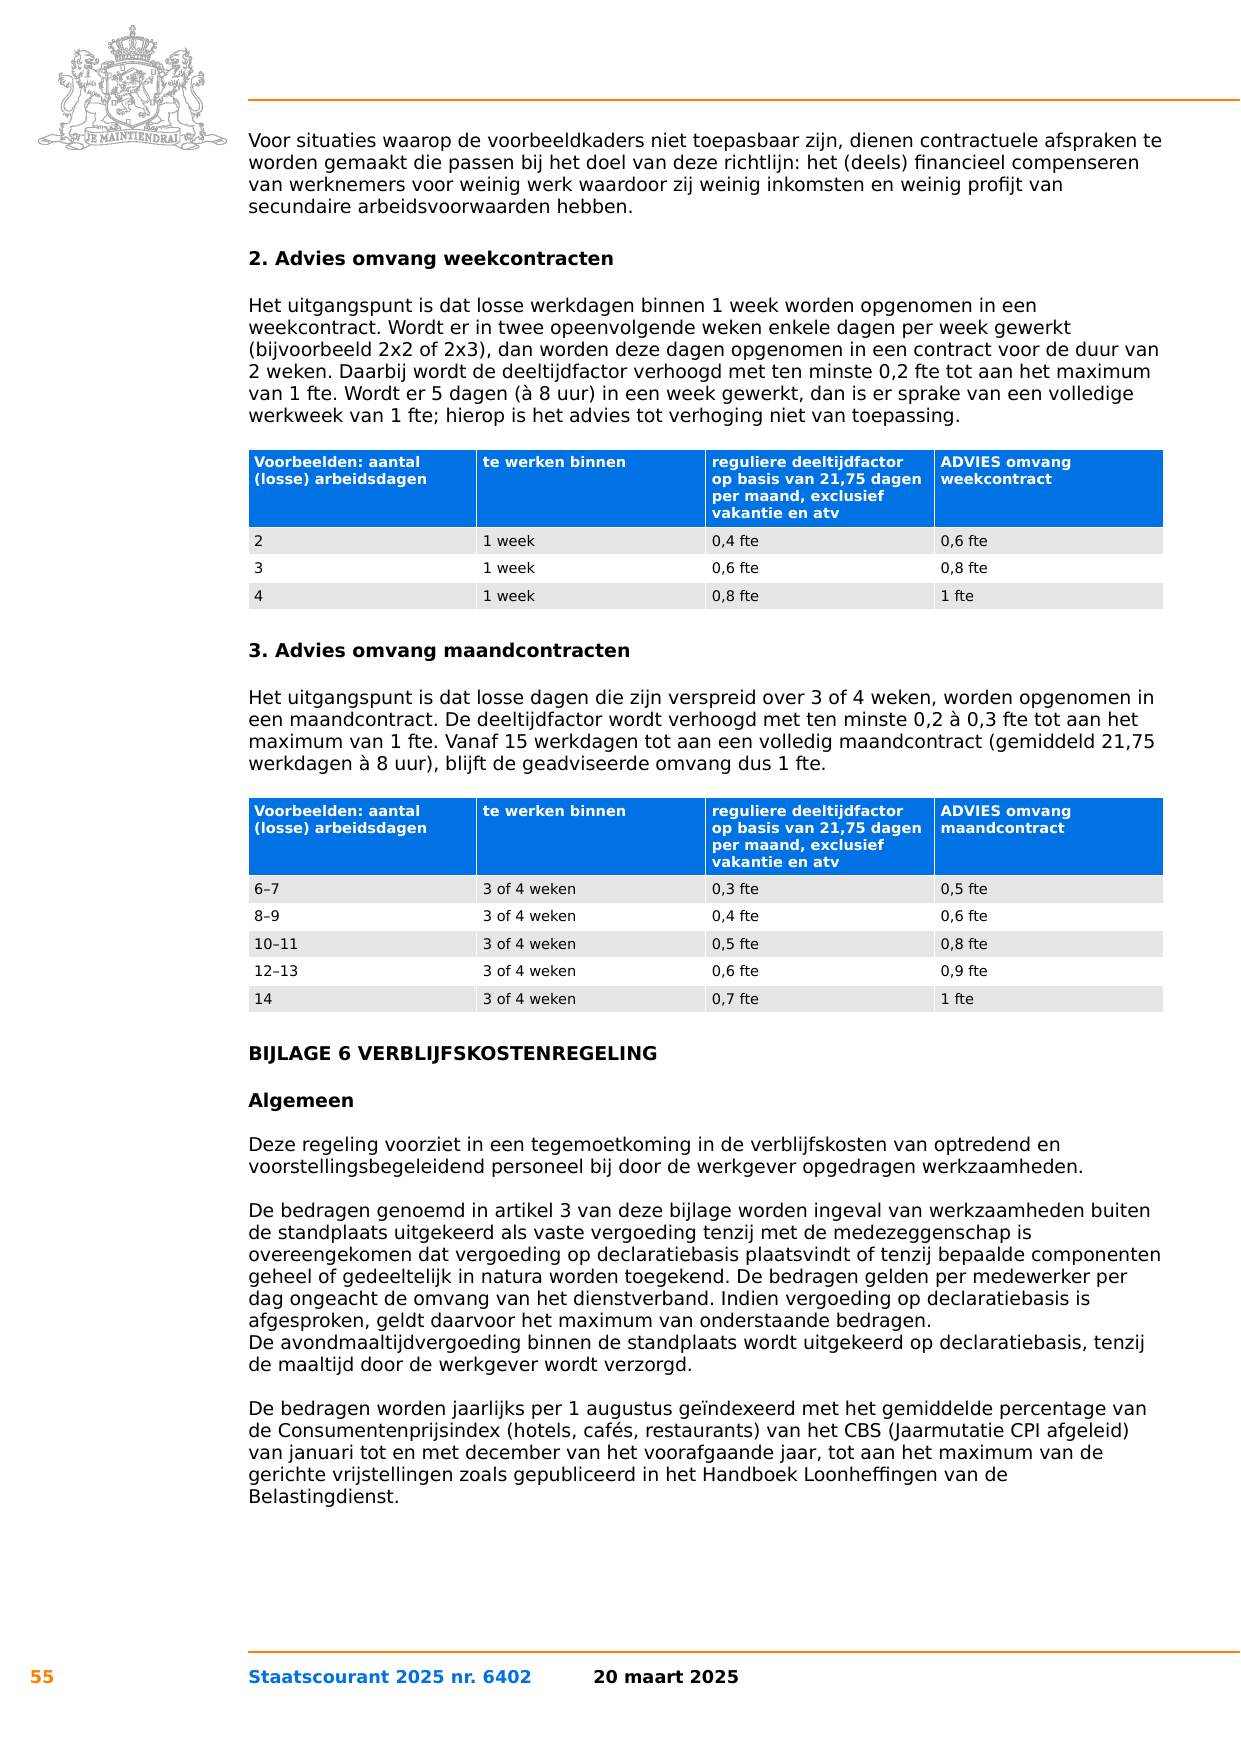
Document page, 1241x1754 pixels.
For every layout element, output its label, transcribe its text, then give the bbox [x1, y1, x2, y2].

table_cell 3 of 4 weken [477, 959, 705, 985]
table_cell 0,9 fte [935, 959, 1163, 985]
text Deze regeling voorziet in een tegemoetkoming in de verblijfskosten van optredend en voorstellingsbegeleidend personeel bij door de werkgever opgedragen werkzaamheden. [248, 1134, 1163, 1178]
picture [38, 25, 227, 150]
table_header te werken binnen [477, 798, 705, 875]
table_cell 2 [249, 528, 476, 554]
table_cell 0,5 fte [935, 876, 1163, 903]
table_header ADVIES omvang weekcontract [935, 450, 1163, 527]
table_cell 0,8 fte [706, 583, 934, 609]
table_header reguliere deeltijdfactor op basis van 21,75 dagen per maand, exclusief vakantie en atv [706, 450, 934, 527]
table_cell 1 fte [935, 583, 1163, 609]
table_cell 0,6 fte [706, 959, 934, 985]
subtitle 3. Advies omvang maandcontracten [248, 640, 1163, 662]
text De avondmaaltijdvergoeding binnen de standplaats wordt uitgekeerd op declaratiebasis, tenzij de maaltijd door de werkgever wordt verzorgd. [248, 1332, 1163, 1376]
text Voor situaties waarop de voorbeeldkaders niet toepasbaar zijn, dienen contractuele afspraken te worden gemaakt die passen bij het doel van deze richtlijn: het (deels) financieel compenseren van werknemers voor weinig werk waardoor zij weinig inkomsten en weinig profijt van secundaire arbeidsvoorwaarden hebben. [248, 130, 1163, 218]
table_cell 0,4 fte [706, 904, 934, 930]
table_header te werken binnen [477, 450, 705, 527]
table_cell 3 [249, 555, 476, 582]
table_cell 0,6 fte [706, 555, 934, 582]
text Algemeen [248, 1090, 1163, 1112]
table_cell 8–9 [249, 904, 476, 930]
table_cell 0,6 fte [935, 528, 1163, 554]
table_cell 1 fte [935, 986, 1163, 1012]
table_cell 3 of 4 weken [477, 986, 705, 1012]
table_cell 6–7 [249, 876, 476, 903]
table_cell 0,4 fte [706, 528, 934, 554]
text Het uitgangspunt is dat losse dagen die zijn verspreid over 3 of 4 weken, worden opgenomen in een maandcontract. De deeltijdfactor wordt verhoogd met ten minste 0,2 à 0,3 fte tot aan het maximum van 1 fte. Vanaf 15 werkdagen tot aan een volledig maandcontract (gemiddeld 21,75 werkdagen à 8 uur), blijft de geadviseerde omvang dus 1 fte. [248, 687, 1163, 775]
table_cell 3 of 4 weken [477, 904, 705, 930]
table_header Voorbeelden: aantal (losse) arbeidsdagen [249, 450, 476, 527]
table_cell 0,6 fte [935, 904, 1163, 930]
table_cell 12–13 [249, 959, 476, 985]
table_cell 1 week [477, 555, 705, 582]
table_cell 3 of 4 weken [477, 931, 705, 957]
table_cell 10–11 [249, 931, 476, 957]
table_header ADVIES omvang maandcontract [935, 798, 1163, 875]
subtitle 2. Advies omvang weekcontracten [248, 248, 1163, 270]
table_cell 1 week [477, 583, 705, 609]
table_cell 1 week [477, 528, 705, 554]
text Het uitgangspunt is dat losse werkdagen binnen 1 week worden opgenomen in een weekcontract. Wordt er in twee opeenvolgende weken enkele dagen per week gewerkt (bijvoorbeeld 2x2 of 2x3), dan worden deze dagen opgenomen in een contract voor de duur van 2 weken. Daarbij wordt de deeltijdfactor verhoogd met ten minste 0,2 fte tot aan het maximum van 1 fte. Wordt er 5 dagen (à 8 uur) in een week gewerkt, dan is er sprake van een volledige werkweek van 1 fte; hierop is het advies tot verhoging niet van toepassing. [248, 295, 1163, 427]
table_cell 0,8 fte [935, 931, 1163, 957]
table_header reguliere deeltijdfactor op basis van 21,75 dagen per maand, exclusief vakantie en atv [706, 798, 934, 875]
text De bedragen worden jaarlijks per 1 augustus geïndexeerd met het gemiddelde percentage van de Consumentenprijsindex (hotels, cafés, restaurants) van het CBS (Jaarmutatie CPI afgeleid) van januari tot en met december van het voorafgaande jaar, tot aan het maximum van de gerichte vrijstellingen zoals gepubliceerd in het Handboek Loonheffingen van de Belastingdienst. [248, 1398, 1163, 1507]
table_cell 0,7 fte [706, 986, 934, 1012]
table_cell 4 [249, 583, 476, 609]
text De bedragen genoemd in artikel 3 van deze bijlage worden ingeval van werkzaamheden buiten de standplaats uitgekeerd als vaste vergoeding tenzij met de medezeggenschap is overeengekomen dat vergoeding op declaratiebasis plaatsvindt of tenzij bepaalde componenten geheel of gedeeltelijk in natura worden toegekend. De bedragen gelden per medewerker per dag ongeacht de omvang van het dienstverband. Indien vergoeding op declaratiebasis is afgesproken, geldt daarvoor het maximum van onderstaande bedragen. [248, 1200, 1163, 1332]
table_cell 0,3 fte [706, 876, 934, 903]
table_cell 0,5 fte [706, 931, 934, 957]
subtitle BIJLAGE 6 VERBLIJFSKOSTENREGELING [248, 1043, 1163, 1065]
table_cell 14 [249, 986, 476, 1012]
table_cell 0,8 fte [935, 555, 1163, 582]
table_header Voorbeelden: aantal (losse) arbeidsdagen [249, 798, 476, 875]
table_cell 3 of 4 weken [477, 876, 705, 903]
